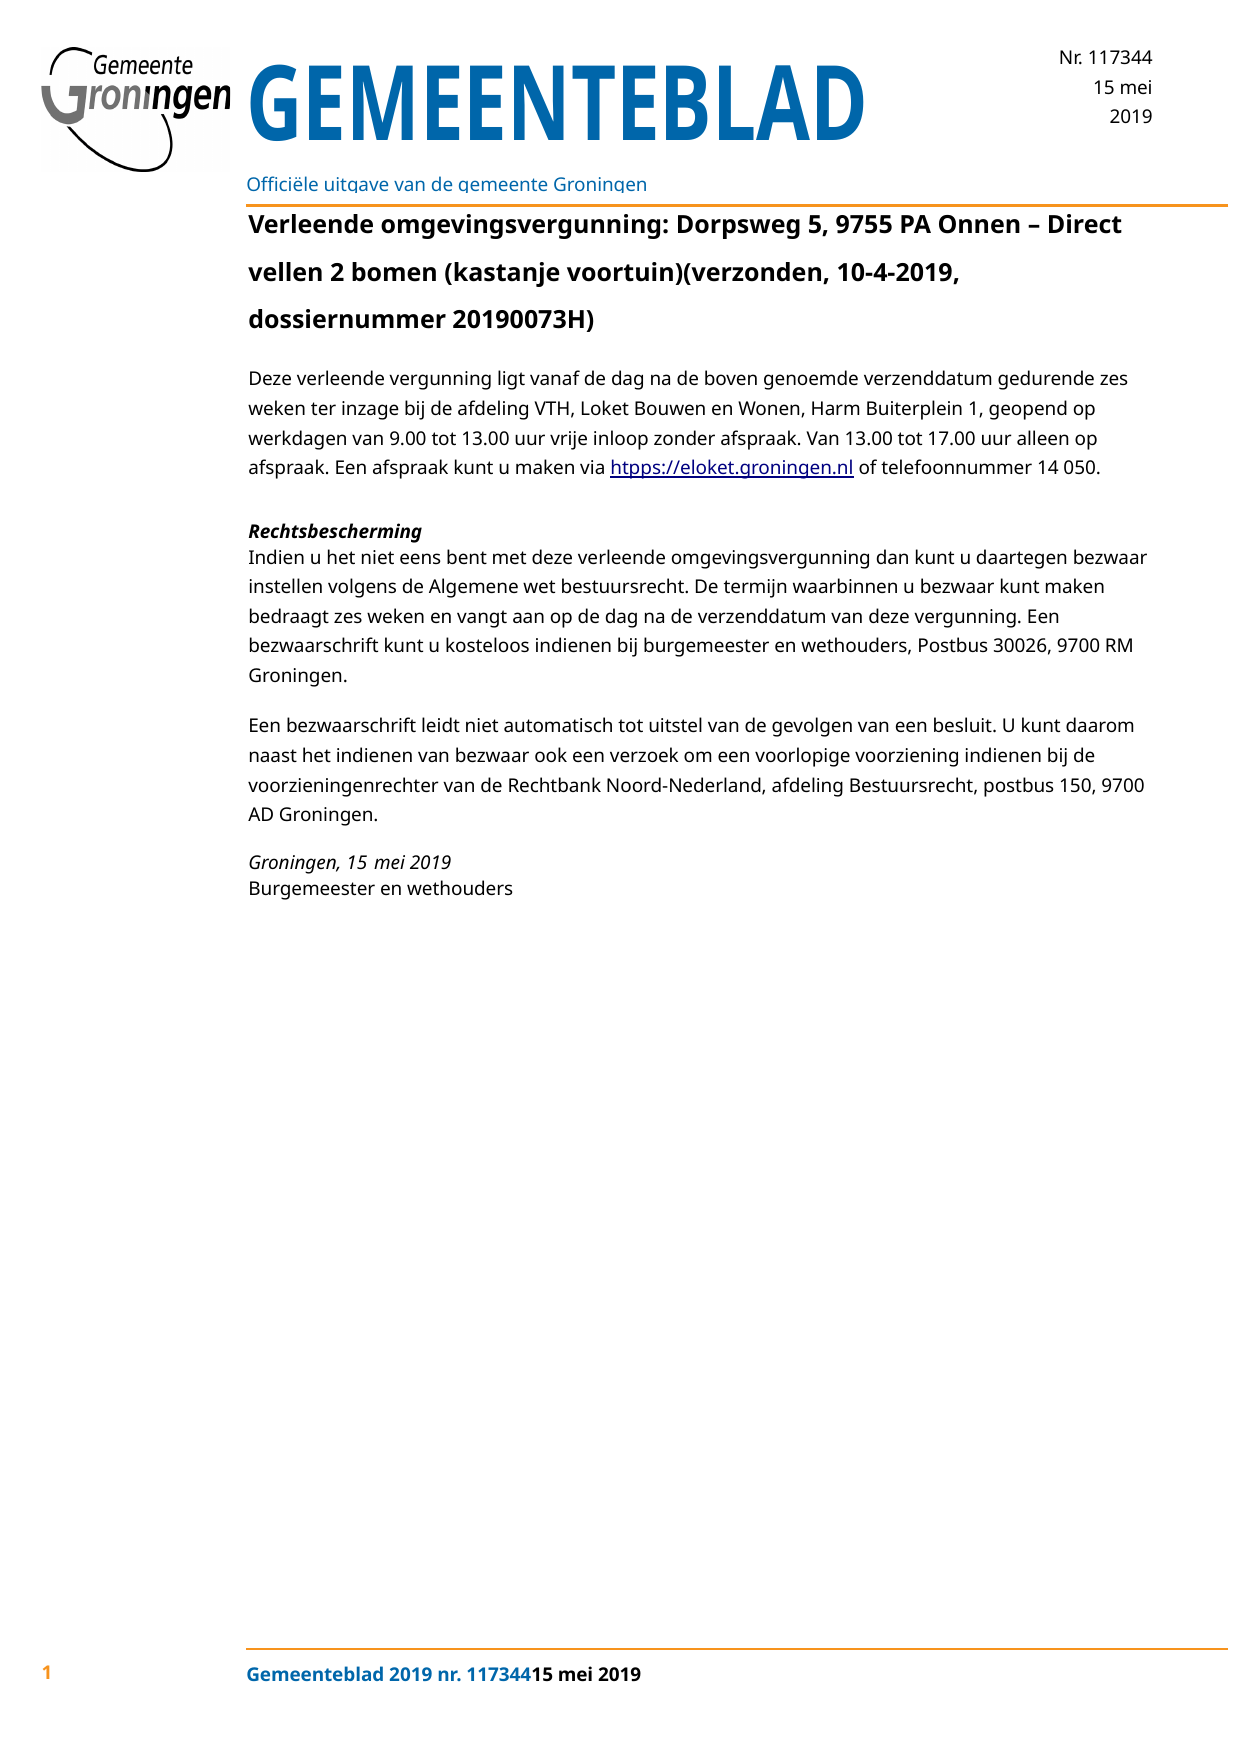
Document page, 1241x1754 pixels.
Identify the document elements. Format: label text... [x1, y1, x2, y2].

picture [41, 47, 231, 172]
text Verleende omgevingsvergunning: Dorpsweg 5, 9755 PA Onnen – Direct vellen 2 bomen (kastanje voortuin)(verzonden, 10-4-2019, dossiernummer 20190073H) [248, 207, 1152, 336]
text Groningen, 15 mei 2019 [248, 849, 1152, 875]
text Indien u het niet eens bent met deze verleende omgevingsvergunning dan kunt u daartegen bezwaar instellen volgens de Algemene wet bestuursrecht. De termijn waarbinnen u bezwaar kunt maken bedraagt zes weken en vangt aan op de dag na de verzenddatum van deze vergunning. Een bezwaarschrift kunt u kosteloos indienen bij burgemeester en wethouders, Postbus 30026, 9700 RM Groningen. [248, 544, 1152, 688]
text Burgemeester en wethouders [248, 875, 1152, 901]
text Deze verleende vergunning ligt vanaf de dag na de boven genoemde verzenddatum gedurende zes weken ter inzage bij de afdeling VTH, Loket Bouwen en Wonen, Harm Buiterplein 1, geopend op werkdagen van 9.00 tot 13.00 uur vrije inloop zonder afspraak. Van 13.00 tot 17.00 uur alleen op afspraak. Een afspraak kunt u maken via htpps://eloket.groningen.nl of telefoonnummer 14 050. [248, 366, 1152, 480]
text Een bezwaarschrift leidt niet automatisch tot uitstel van de gevolgen van een besluit. U kunt daarom naast het indienen van bezwaar ook een verzoek om een voorlopige voorziening indienen bij de voorzieningenrechter van de Rechtbank Noord-Nederland, afdeling Bestuursrecht, postbus 150, 9700 AD Groningen. [248, 713, 1152, 827]
text Rechtsbescherming [248, 518, 1152, 544]
